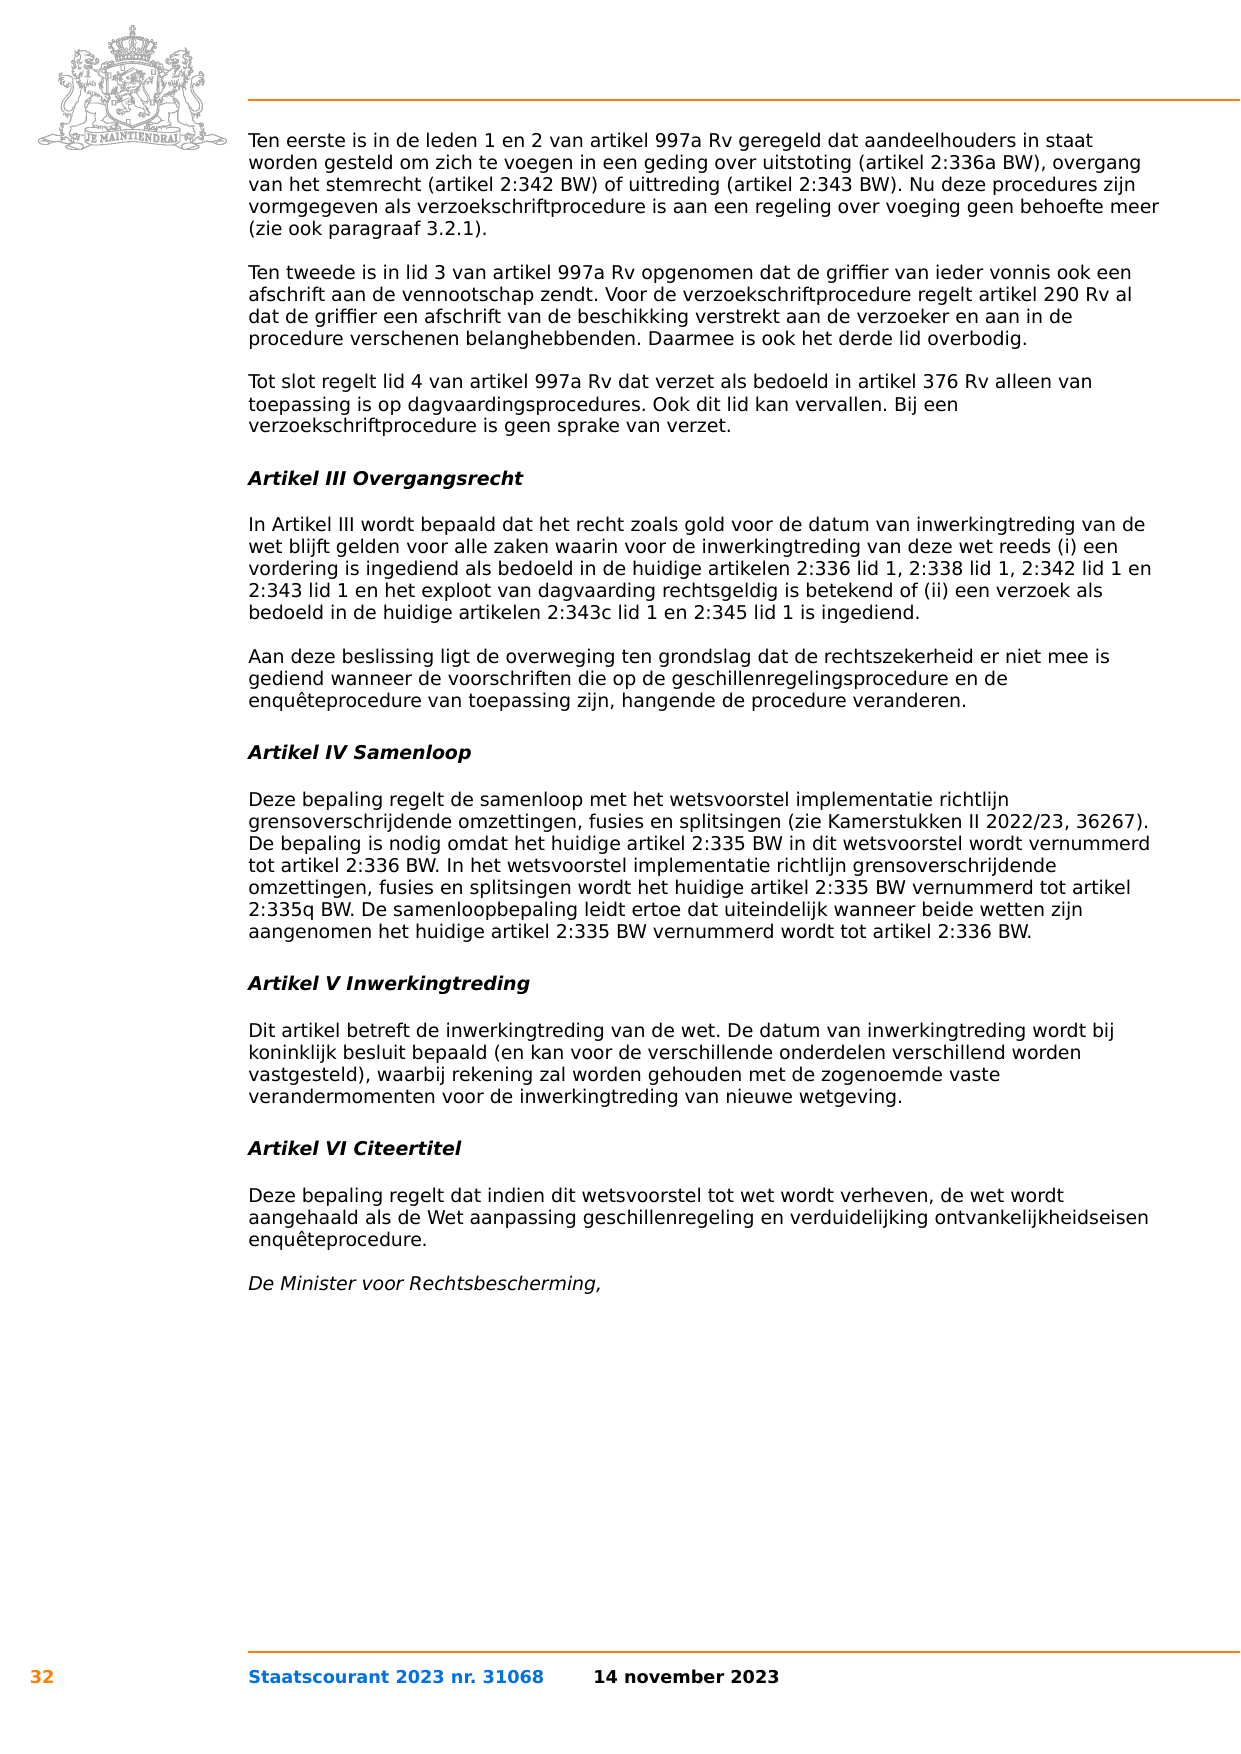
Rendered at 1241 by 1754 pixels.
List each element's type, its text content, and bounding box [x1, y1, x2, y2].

text Tot slot regelt lid 4 van artikel 997a Rv dat verzet als bedoeld in artikel 376 Rv alleen van toepassing is op dagvaardingsprocedures. Ook dit lid kan vervallen. Bij een verzoekschriftprocedure is geen sprake van verzet. [248, 371, 1163, 437]
picture [38, 25, 227, 150]
text Dit artikel betreft de inwerkingtreding van de wet. De datum van inwerkingtreding wordt bij koninklijk besluit bepaald (en kan voor de verschillende onderdelen verschillend worden vastgesteld), waarbij rekening zal worden gehouden met de zogenoemde vaste verandermomenten voor de inwerkingtreding van nieuwe wetgeving. [248, 1020, 1163, 1108]
text Deze bepaling regelt dat indien dit wetsvoorstel tot wet wordt verheven, de wet wordt aangehaald als de Wet aanpassing geschillenregeling en verduidelijking ontvankelijkheidseisen enquêteprocedure. [248, 1185, 1163, 1251]
text Deze bepaling regelt de samenloop met het wetsvoorstel implementatie richtlijn grensoverschrijdende omzettingen, fusies en splitsingen (zie Kamerstukken II 2022/23, 36267). De bepaling is nodig omdat het huidige artikel 2:335 BW in dit wetsvoorstel wordt vernummerd tot artikel 2:336 BW. In het wetsvoorstel implementatie richtlijn grensoverschrijdende omzettingen, fusies en splitsingen wordt het huidige artikel 2:335 BW vernummerd tot artikel 2:335q BW. De samenloopbepaling leidt ertoe dat uiteindelijk wanneer beide wetten zijn aangenomen het huidige artikel 2:335 BW vernummerd wordt tot artikel 2:336 BW. [248, 789, 1163, 943]
text Ten tweede is in lid 3 van artikel 997a Rv opgenomen dat de griffier van ieder vonnis ook een afschrift aan de vennootschap zendt. Voor de verzoekschriftprocedure regelt artikel 290 Rv al dat de griffier een afschrift van de beschikking verstrekt aan de verzoeker en aan in de procedure verschenen belanghebbenden. Daarmee is ook het derde lid overbodig. [248, 262, 1163, 349]
text De Minister voor Rechtsbescherming, [248, 1273, 1163, 1294]
text Aan deze beslissing ligt de overweging ten grondslag dat de rechtszekerheid er niet mee is gediend wanneer de voorschriften die op de geschillenregelingsprocedure en de enquêteprocedure van toepassing zijn, hangende de procedure veranderen. [248, 646, 1163, 712]
text Ten eerste is in de leden 1 en 2 van artikel 997a Rv geregeld dat aandeelhouders in staat worden gesteld om zich te voegen in een geding over uitstoting (artikel 2:336a BW), overgang van het stemrecht (artikel 2:342 BW) of uittreding (artikel 2:343 BW). Nu deze procedures zijn vormgegeven als verzoekschriftprocedure is aan een regeling over voeging geen behoefte meer (zie ook paragraaf 3.2.1). [248, 130, 1163, 240]
subtitle Artikel VI Citeertitel [248, 1138, 1163, 1160]
subtitle Artikel V Inwerkingtreding [248, 973, 1163, 995]
text In Artikel III wordt bepaald dat het recht zoals gold voor de datum van inwerkingtreding van de wet blijft gelden voor alle zaken waarin voor de inwerkingtreding van deze wet reeds (i) een vordering is ingediend als bedoeld in de huidige artikelen 2:336 lid 1, 2:338 lid 1, 2:342 lid 1 en 2:343 lid 1 en het exploot van dagvaarding rechtsgeldig is betekend of (ii) een verzoek als bedoeld in de huidige artikelen 2:343c lid 1 en 2:345 lid 1 is ingediend. [248, 514, 1163, 624]
subtitle Artikel IV Samenloop [248, 742, 1163, 764]
subtitle Artikel III Overgangsrecht [248, 467, 1163, 489]
